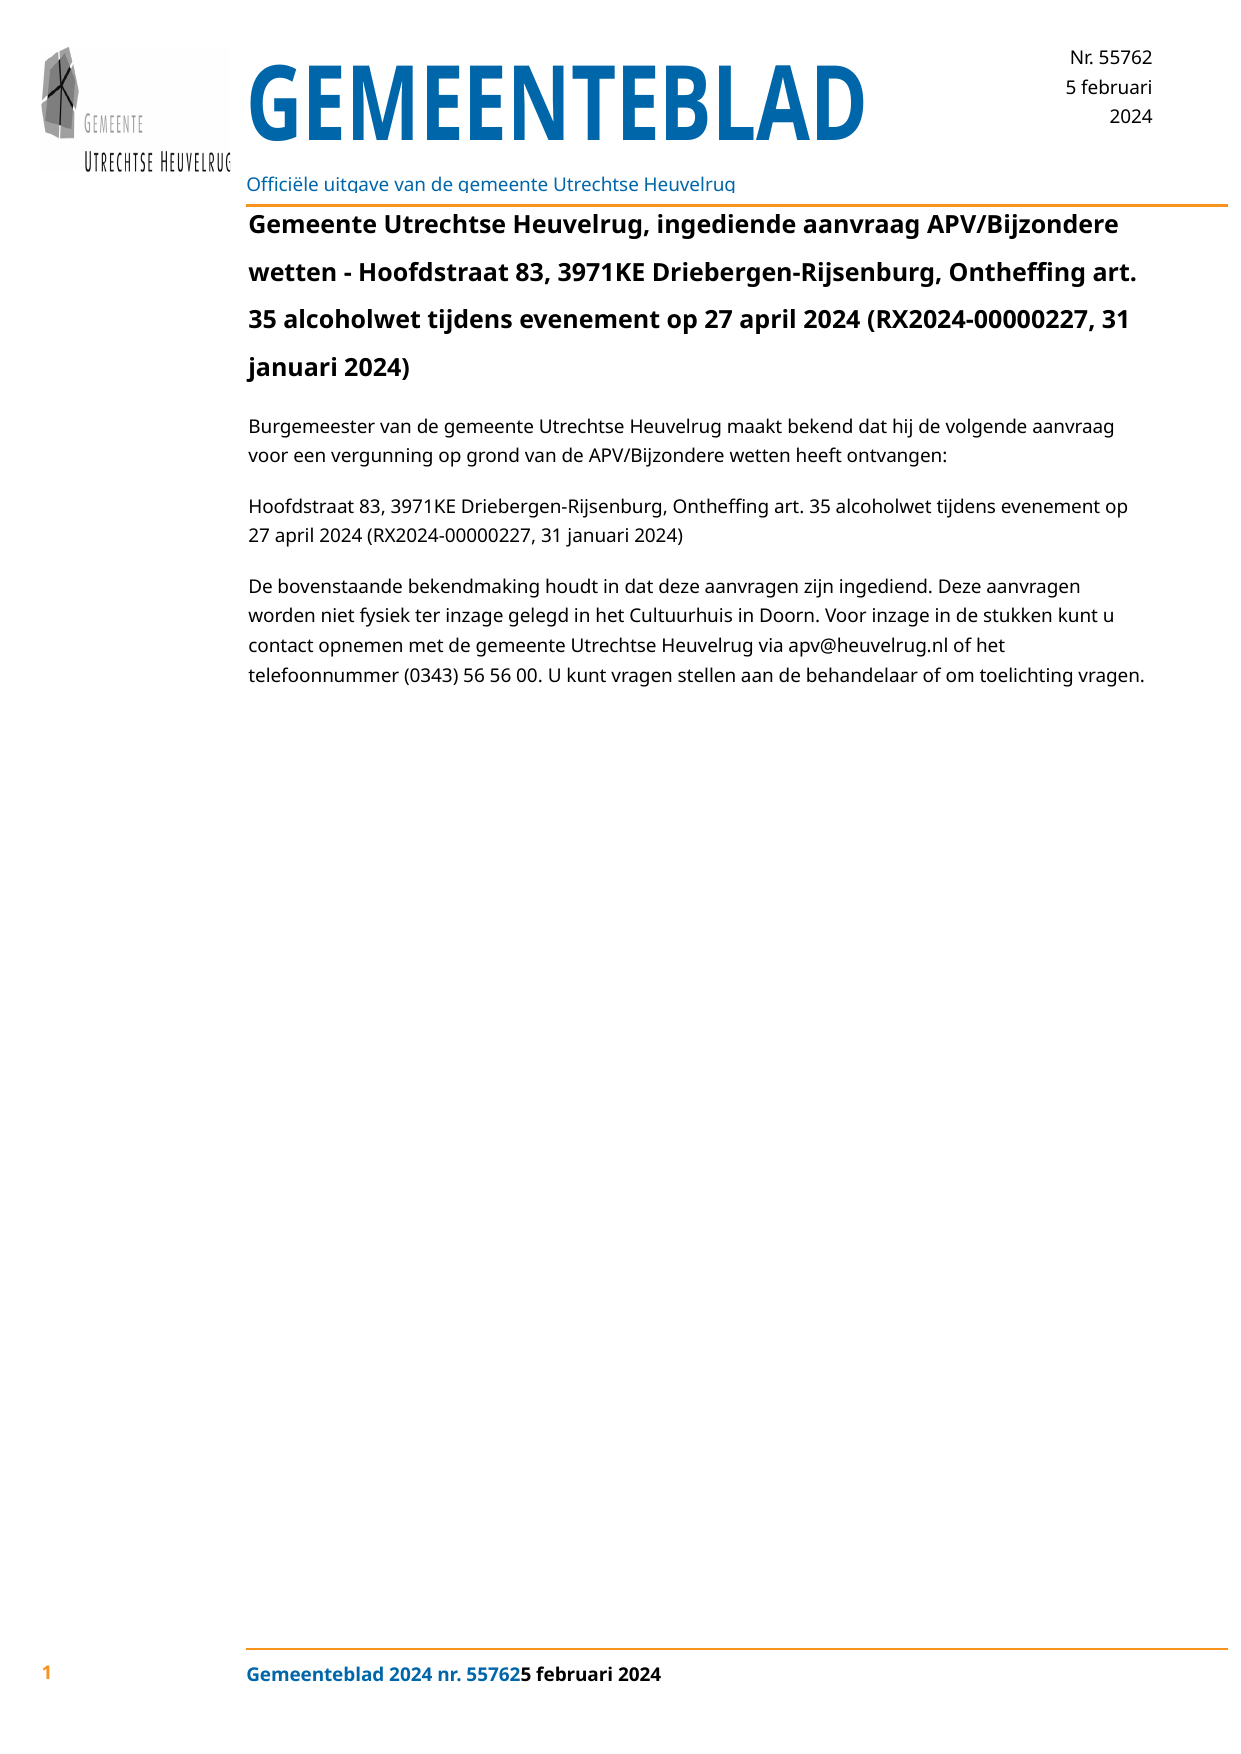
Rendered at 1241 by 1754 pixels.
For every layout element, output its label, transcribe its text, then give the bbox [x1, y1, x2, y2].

text Burgemeester van de gemeente Utrechtse Heuvelrug maakt bekend dat hij de volgende aanvraag voor een vergunning op grond van de APV/Bijzondere wetten heeft ontvangen: [248, 413, 1152, 468]
picture [41, 47, 231, 172]
text Gemeente Utrechtse Heuvelrug, ingediende aanvraag APV/Bijzondere wetten - Hoofdstraat 83, 3971KE Driebergen-Rijsenburg, Ontheffing art. 35 alcoholwet tijdens evenement op 27 april 2024 (RX2024-00000227, 31 januari 2024) [248, 207, 1152, 384]
text Hoofdstraat 83, 3971KE Driebergen-Rijsenburg, Ontheffing art. 35 alcoholwet tijdens evenement op 27 april 2024 (RX2024-00000227, 31 januari 2024) [248, 493, 1152, 548]
text De bovenstaande bekendmaking houdt in dat deze aanvragen zijn ingediend. Deze aanvragen worden niet fysiek ter inzage gelegd in het Cultuurhuis in Doorn. Voor inzage in de stukken kunt u contact opnemen met de gemeente Utrechtse Heuvelrug via apv@heuvelrug.nl of het telefoonnummer (0343) 56 56 00. U kunt vragen stellen aan de behandelaar of om toelichting vragen. [248, 573, 1152, 688]
